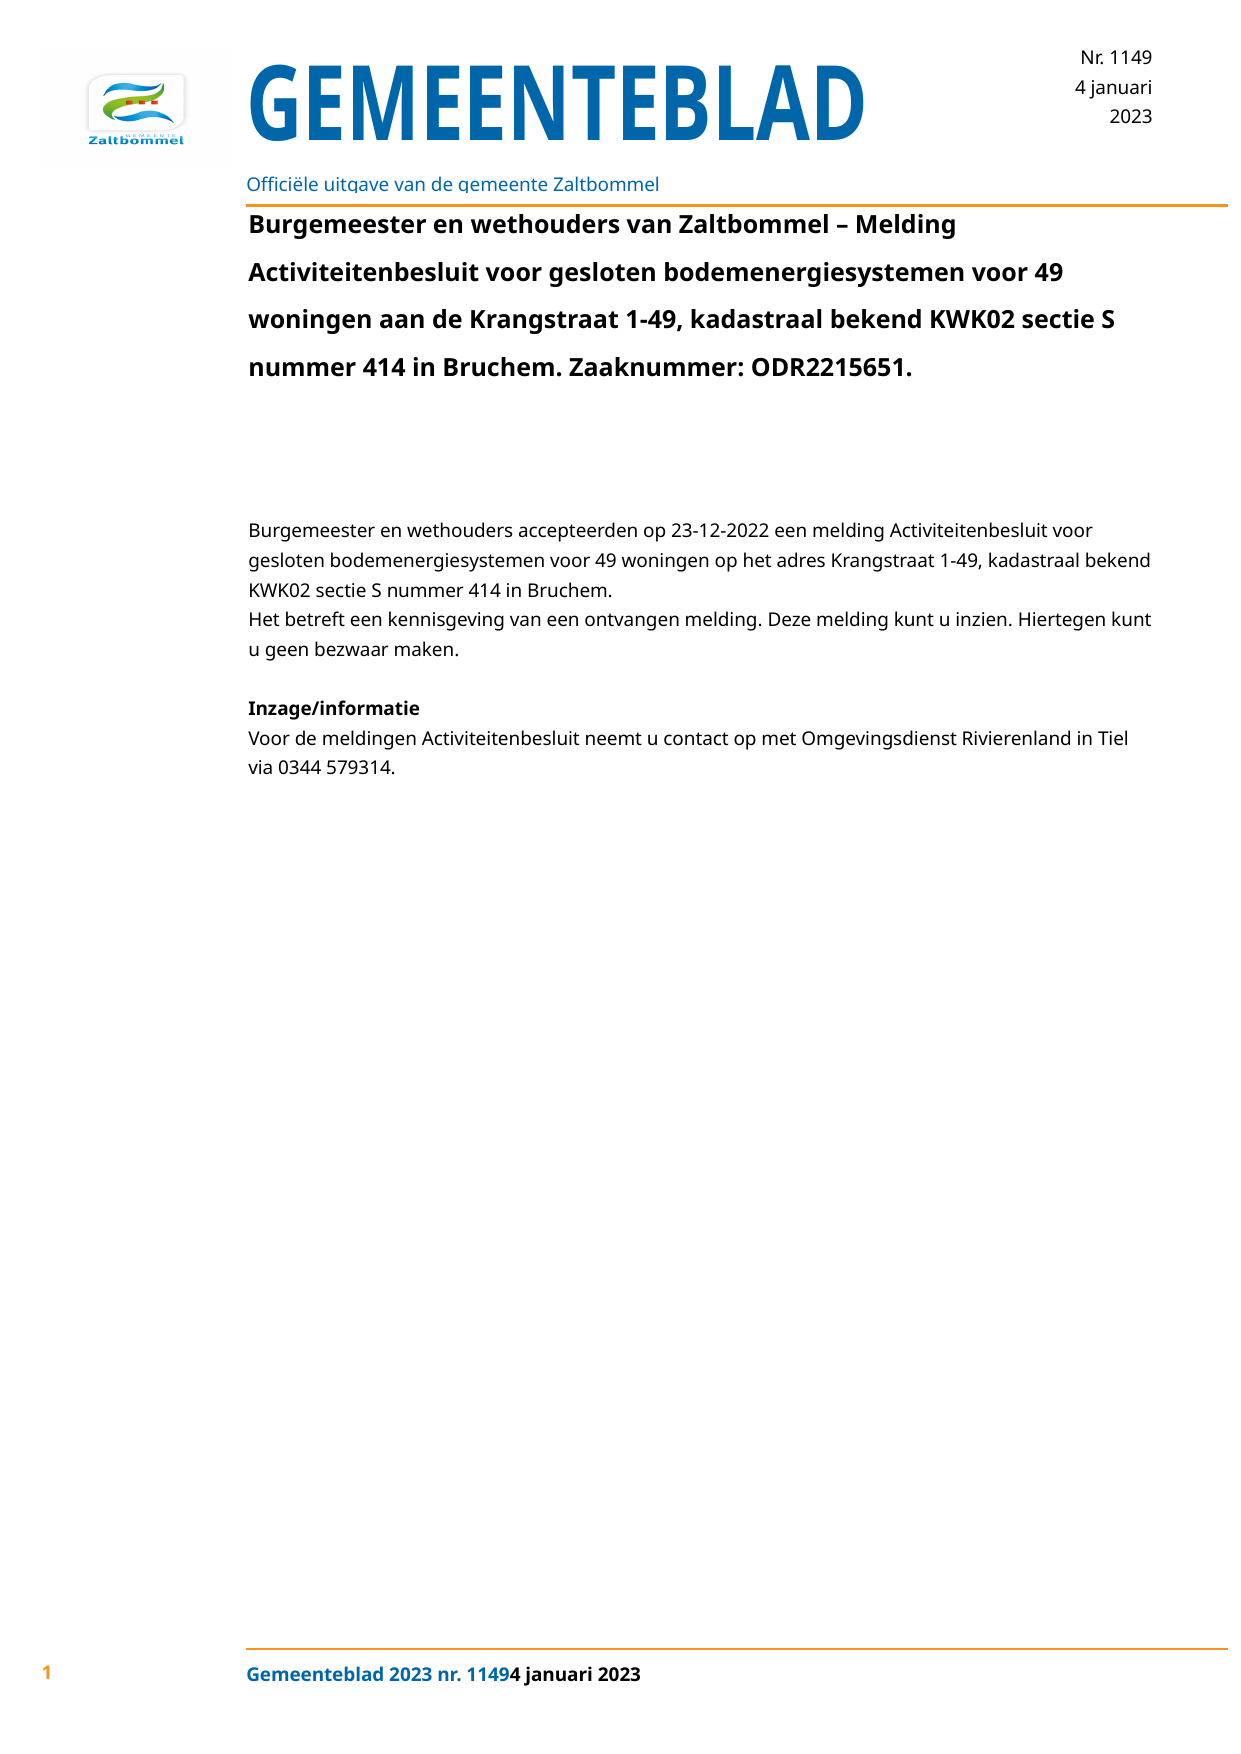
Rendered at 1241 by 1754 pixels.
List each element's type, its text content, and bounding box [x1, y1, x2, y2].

picture [41, 47, 231, 172]
text Inzage/informatie [248, 695, 1152, 721]
text Burgemeester en wethouders accepteerden op 23-12-2022 een melding Activiteitenbesluit voor gesloten bodemenergiesystemen voor 49 woningen op het adres Krangstraat 1-49, kadastraal bekend KWK02 sectie S nummer 414 in Bruchem. [248, 518, 1152, 603]
text Voor de meldingen Activiteitenbesluit neemt u contact op met Omgevingsdienst Rivierenland in Tiel via 0344 579314. [248, 725, 1152, 780]
text Het betreft een kennisgeving van een ontvangen melding. Deze melding kunt u inzien. Hiertegen kunt u geen bezwaar maken. [248, 606, 1152, 662]
text Burgemeester en wethouders van Zaltbommel – Melding Activiteitenbesluit voor gesloten bodemenergiesystemen voor 49 woningen aan de Krangstraat 1-49, kadastraal bekend KWK02 sectie S nummer 414 in Bruchem. Zaaknummer: ODR2215651. [248, 207, 1152, 384]
